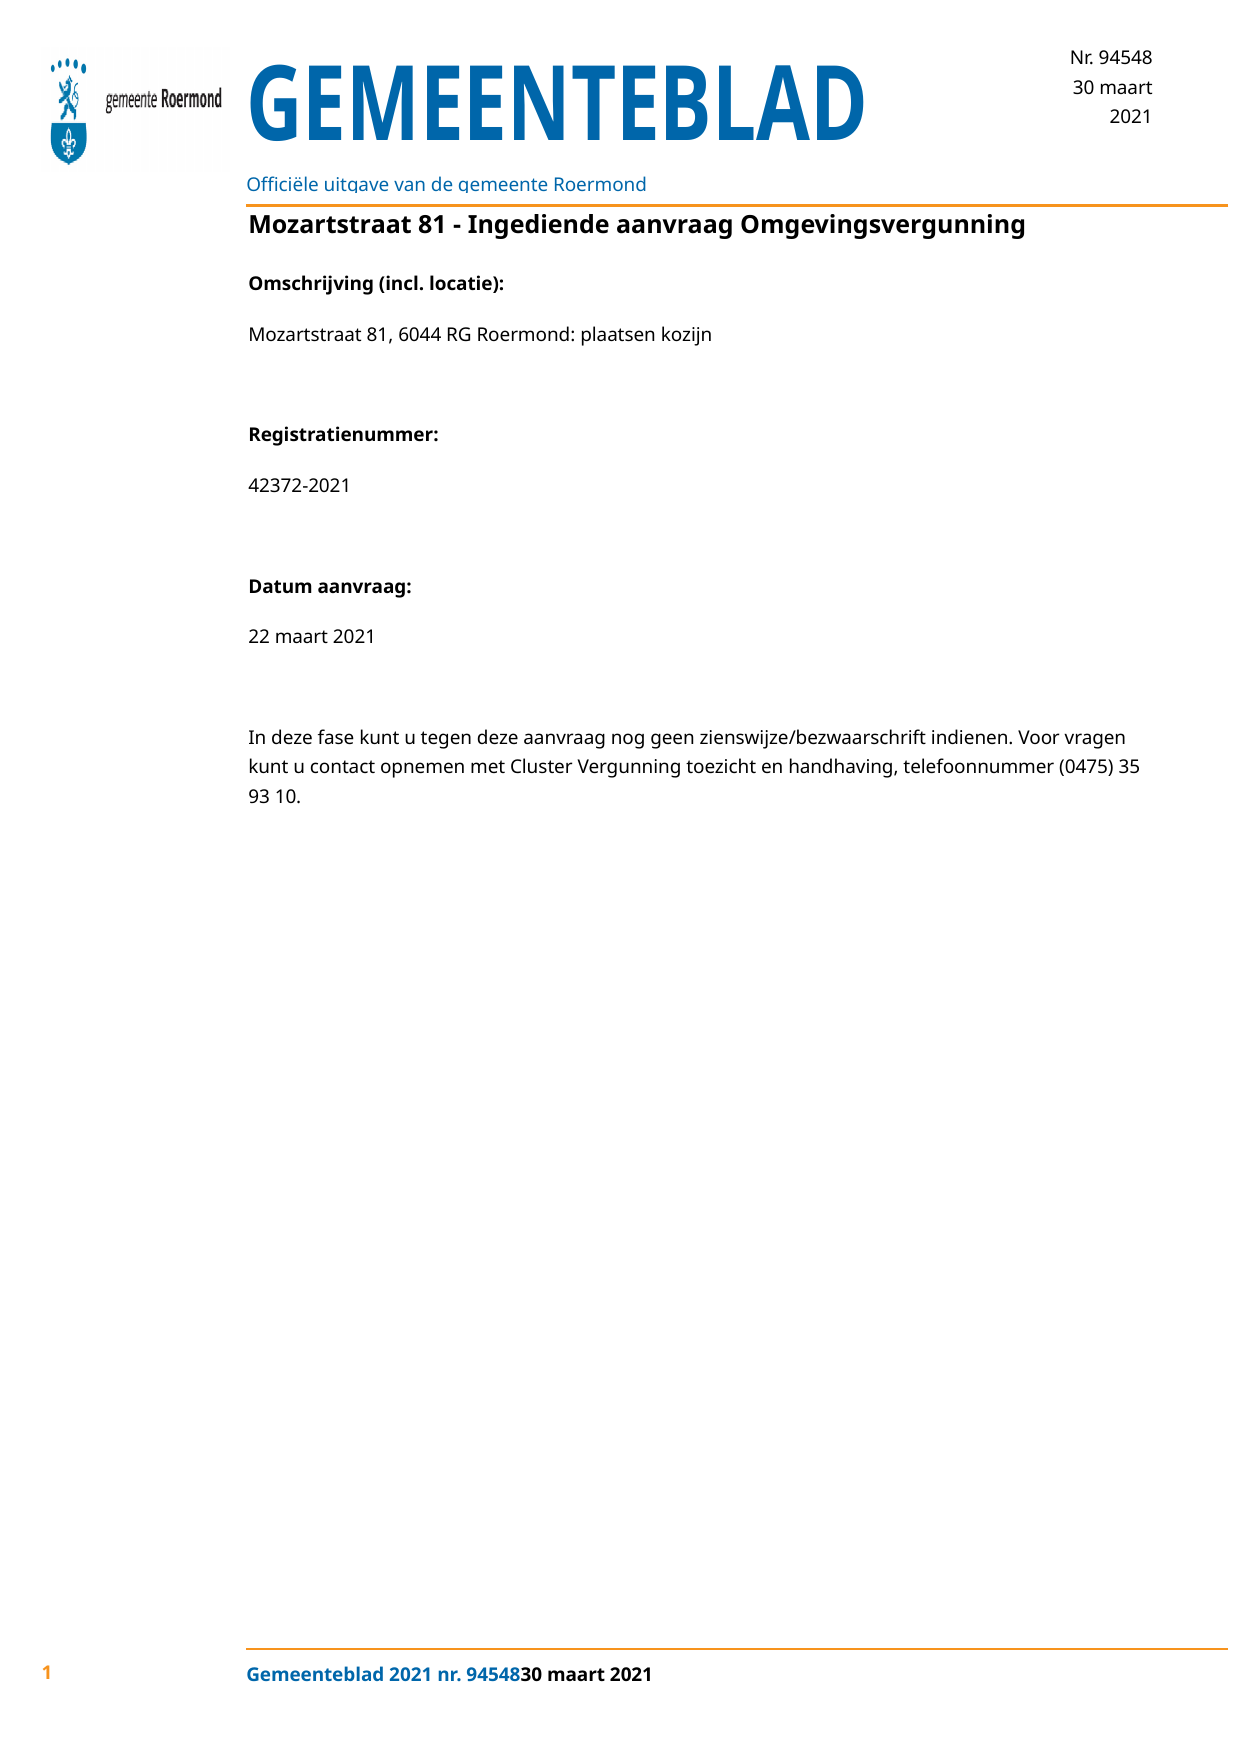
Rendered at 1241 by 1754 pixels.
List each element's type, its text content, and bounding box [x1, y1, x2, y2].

text Mozartstraat 81 - Ingediende aanvraag Omgevingsvergunning [248, 207, 1152, 241]
text Mozartstraat 81, 6044 RG Roermond: plaatsen kozijn [248, 321, 1152, 346]
text In deze fase kunt u tegen deze aanvraag nog geen zienswijze/bezwaarschrift indienen. Voor vragen kunt u contact opnemen met Cluster Vergunning toezicht en handhaving, telefoonnummer (0475) 35 93 10. [248, 724, 1152, 809]
text Omschrijving (incl. locatie): [248, 270, 1152, 296]
text Registratienummer: [248, 422, 1152, 447]
text 42372-2021 [248, 472, 1152, 498]
text 22 maart 2021 [248, 623, 1152, 649]
text Datum aanvraag: [248, 573, 1152, 598]
picture [41, 47, 231, 172]
